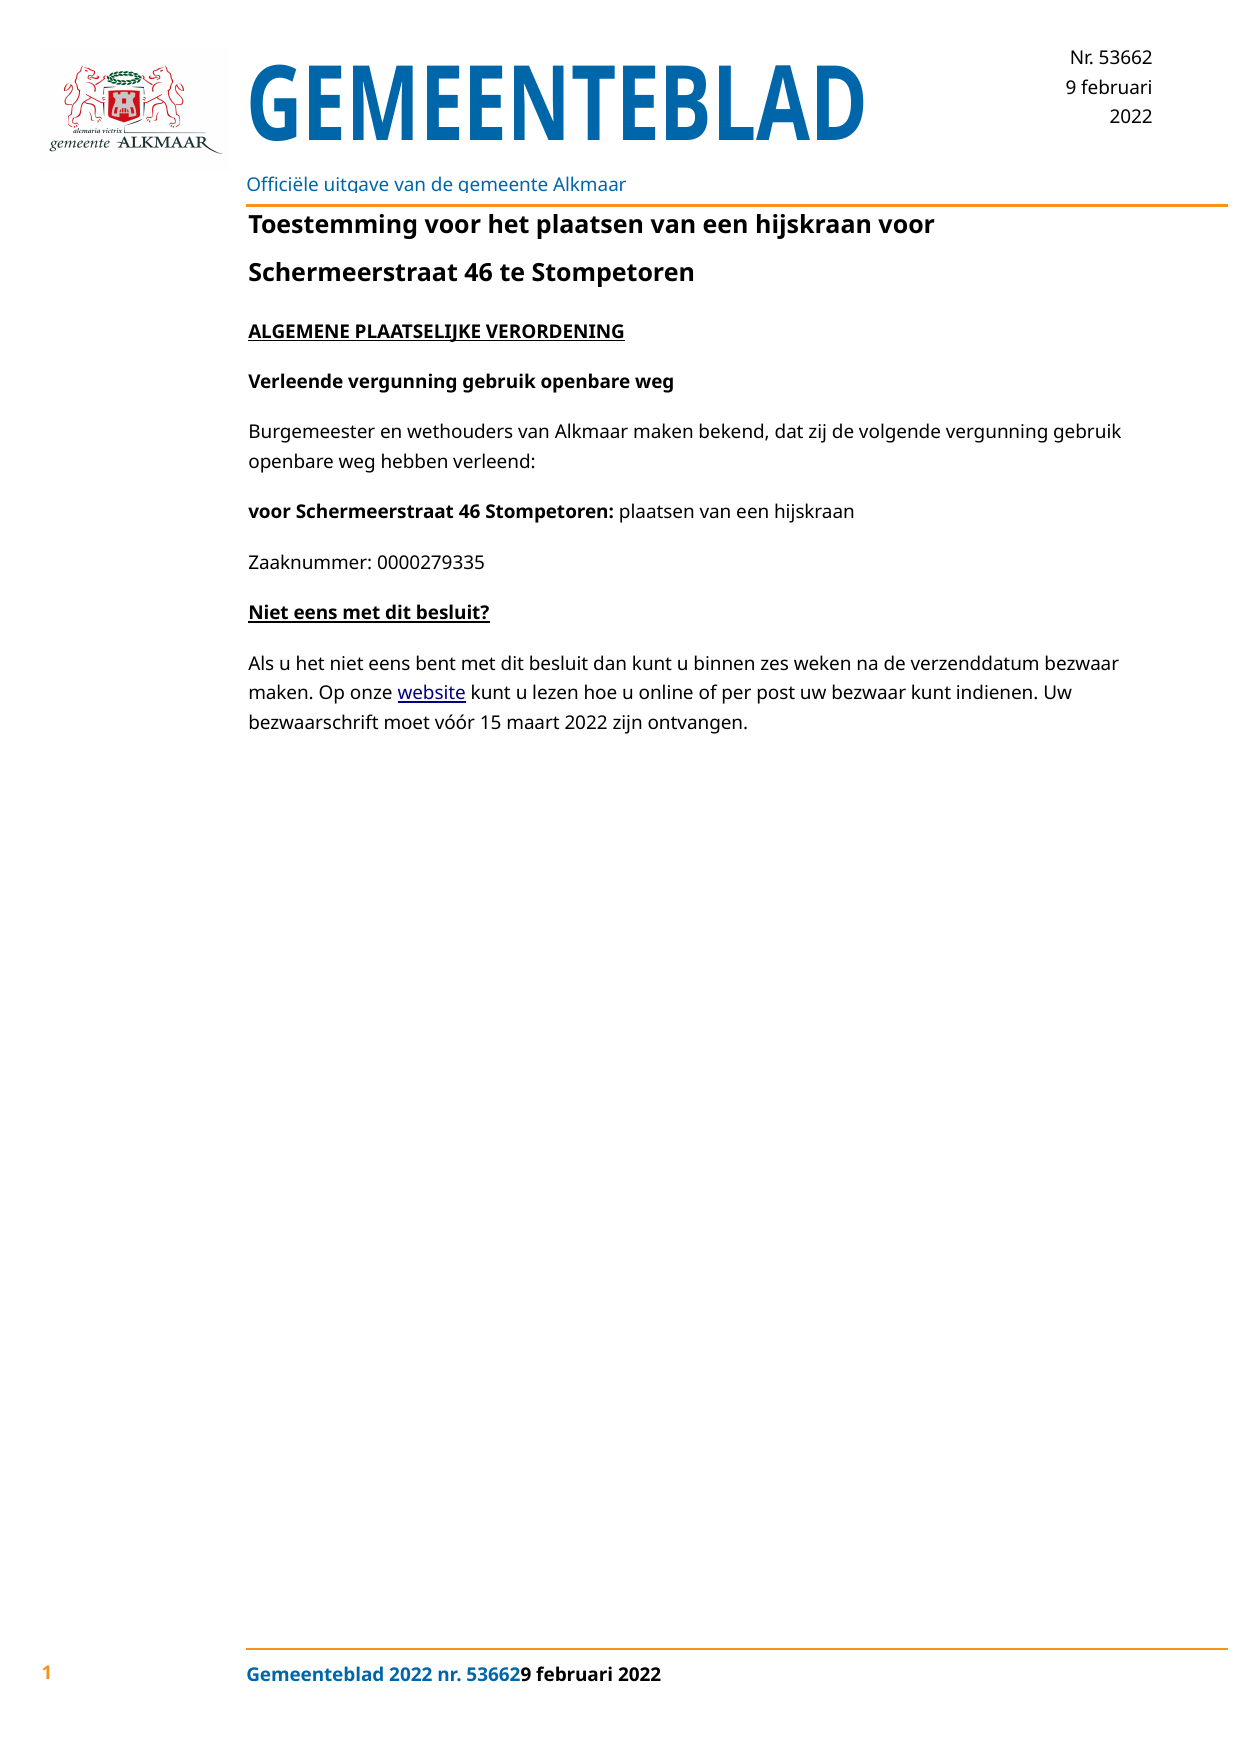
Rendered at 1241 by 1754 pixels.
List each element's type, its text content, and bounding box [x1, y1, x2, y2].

text Niet eens met dit besluit? [248, 599, 1152, 625]
text voor Schermeerstraat 46 Stompetoren: plaatsen van een hijskraan [248, 499, 1152, 524]
text ALGEMENE PLAATSELIJKE VERORDENING [248, 318, 1152, 344]
text Burgemeester en wethouders van Alkmaar maken bekend, dat zij de volgende vergunning gebruik openbare weg hebben verleend: [248, 419, 1152, 474]
picture [41, 47, 231, 172]
text Toestemming voor het plaatsen van een hijskraan voor Schermeerstraat 46 te Stompetoren [248, 207, 1152, 288]
text Zaaknummer: 0000279335 [248, 549, 1152, 575]
text Verleende vergunning gebruik openbare weg [248, 368, 1152, 394]
text Als u het niet eens bent met dit besluit dan kunt u binnen zes weken na de verzenddatum bezwaar maken. Op onze website kunt u lezen hoe u online of per post uw bezwaar kunt indienen. Uw bezwaarschrift moet vóór 15 maart 2022 zijn ontvangen. [248, 650, 1152, 735]
